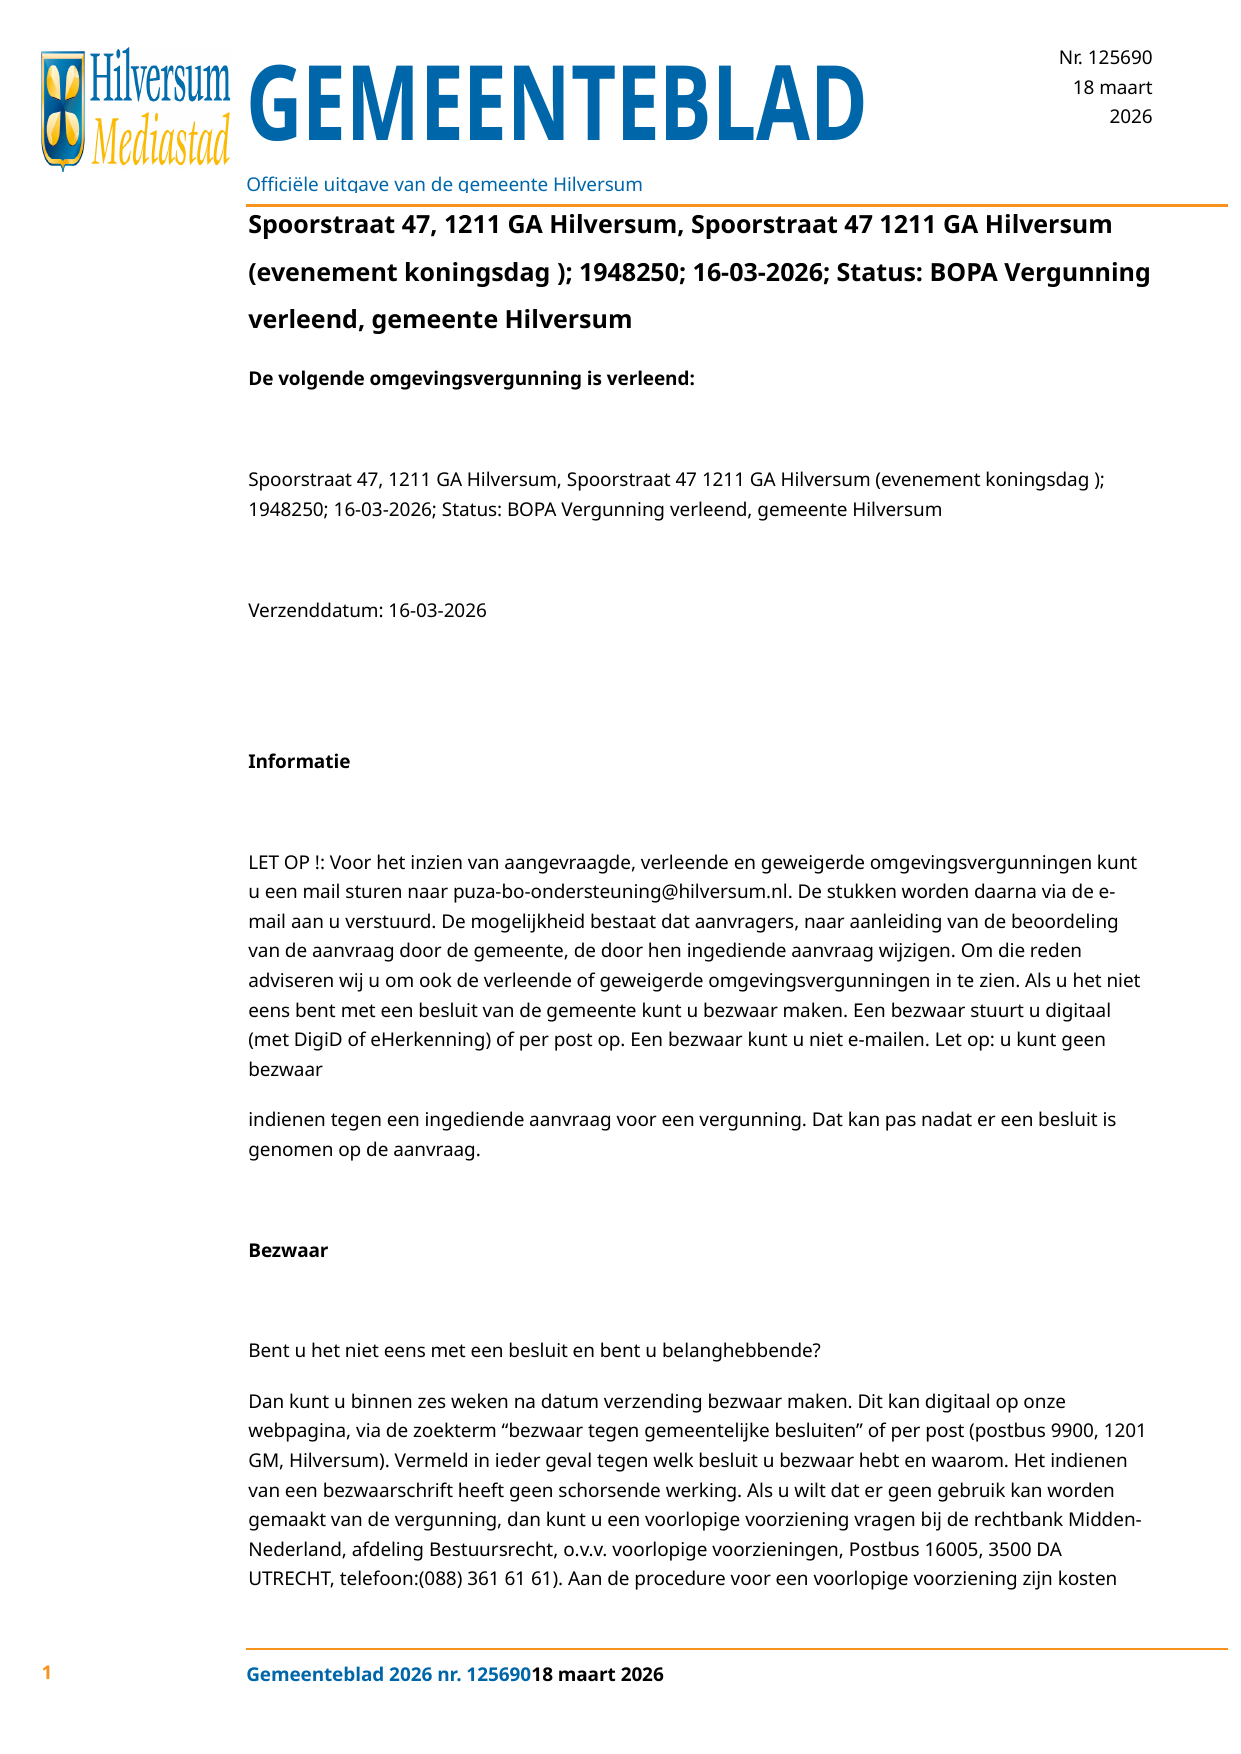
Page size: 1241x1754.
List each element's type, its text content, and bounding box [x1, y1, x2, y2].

text Dan kunt u binnen zes weken na datum verzending bezwaar maken. Dit kan digitaal op onze webpagina, via de zoekterm “bezwaar tegen gemeentelijke besluiten” of per post (postbus 9900, 1201 GM, Hilversum). Vermeld in ieder geval tegen welk besluit u bezwaar hebt en waarom. Het indienen van een bezwaarschrift heeft geen schorsende werking. Als u wilt dat er geen gebruik kan worden gemaakt van de vergunning, dan kunt u een voorlopige voorziening vragen bij de rechtbank Midden-Nederland, afdeling Bestuursrecht, o.v.v. voorlopige voorzieningen, Postbus 16005, 3500 DA UTRECHT, telefoon:(088) 361 61 61). Aan de procedure voor een voorlopige voorziening zijn kosten [248, 1388, 1152, 1591]
text Bent u het niet eens met een besluit en bent u belanghebbende? [248, 1338, 1152, 1363]
text Spoorstraat 47, 1211 GA Hilversum, Spoorstraat 47 1211 GA Hilversum (evenement koningsdag ); 1948250; 16-03-2026; Status: BOPA Vergunning verleend, gemeente Hilversum [248, 466, 1152, 522]
text De volgende omgevingsvergunning is verleend: [248, 366, 1152, 391]
text Spoorstraat 47, 1211 GA Hilversum, Spoorstraat 47 1211 GA Hilversum (evenement koningsdag ); 1948250; 16-03-2026; Status: BOPA Vergunning verleend, gemeente Hilversum [248, 207, 1152, 336]
text indienen tegen een ingediende aanvraag voor een vergunning. Dat kan pas nadat er een besluit is genomen op de aanvraag. [248, 1106, 1152, 1162]
text LET OP !: Voor het inzien van aangevraagde, verleende en geweigerde omgevingsvergunningen kunt u een mail sturen naar puza-bo-ondersteuning@hilversum.nl. De stukken worden daarna via de e-mail aan u verstuurd. De mogelijkheid bestaat dat aanvragers, naar aanleiding van de beoordeling van de aanvraag door de gemeente, de door hen ingediende aanvraag wijzigen. Om die reden adviseren wij u om ook de verleende of geweigerde omgevingsvergunningen in te zien. Als u het niet eens bent met een besluit van de gemeente kunt u bezwaar maken. Een bezwaar stuurt u digitaal (met DigiD of eHerkenning) of per post op. Een bezwaar kunt u niet e-mailen. Let op: u kunt geen bezwaar [248, 849, 1152, 1082]
text Verzenddatum: 16-03-2026 [248, 597, 1152, 622]
text Informatie [248, 748, 1152, 774]
picture [41, 47, 231, 172]
text Bezwaar [248, 1237, 1152, 1262]
